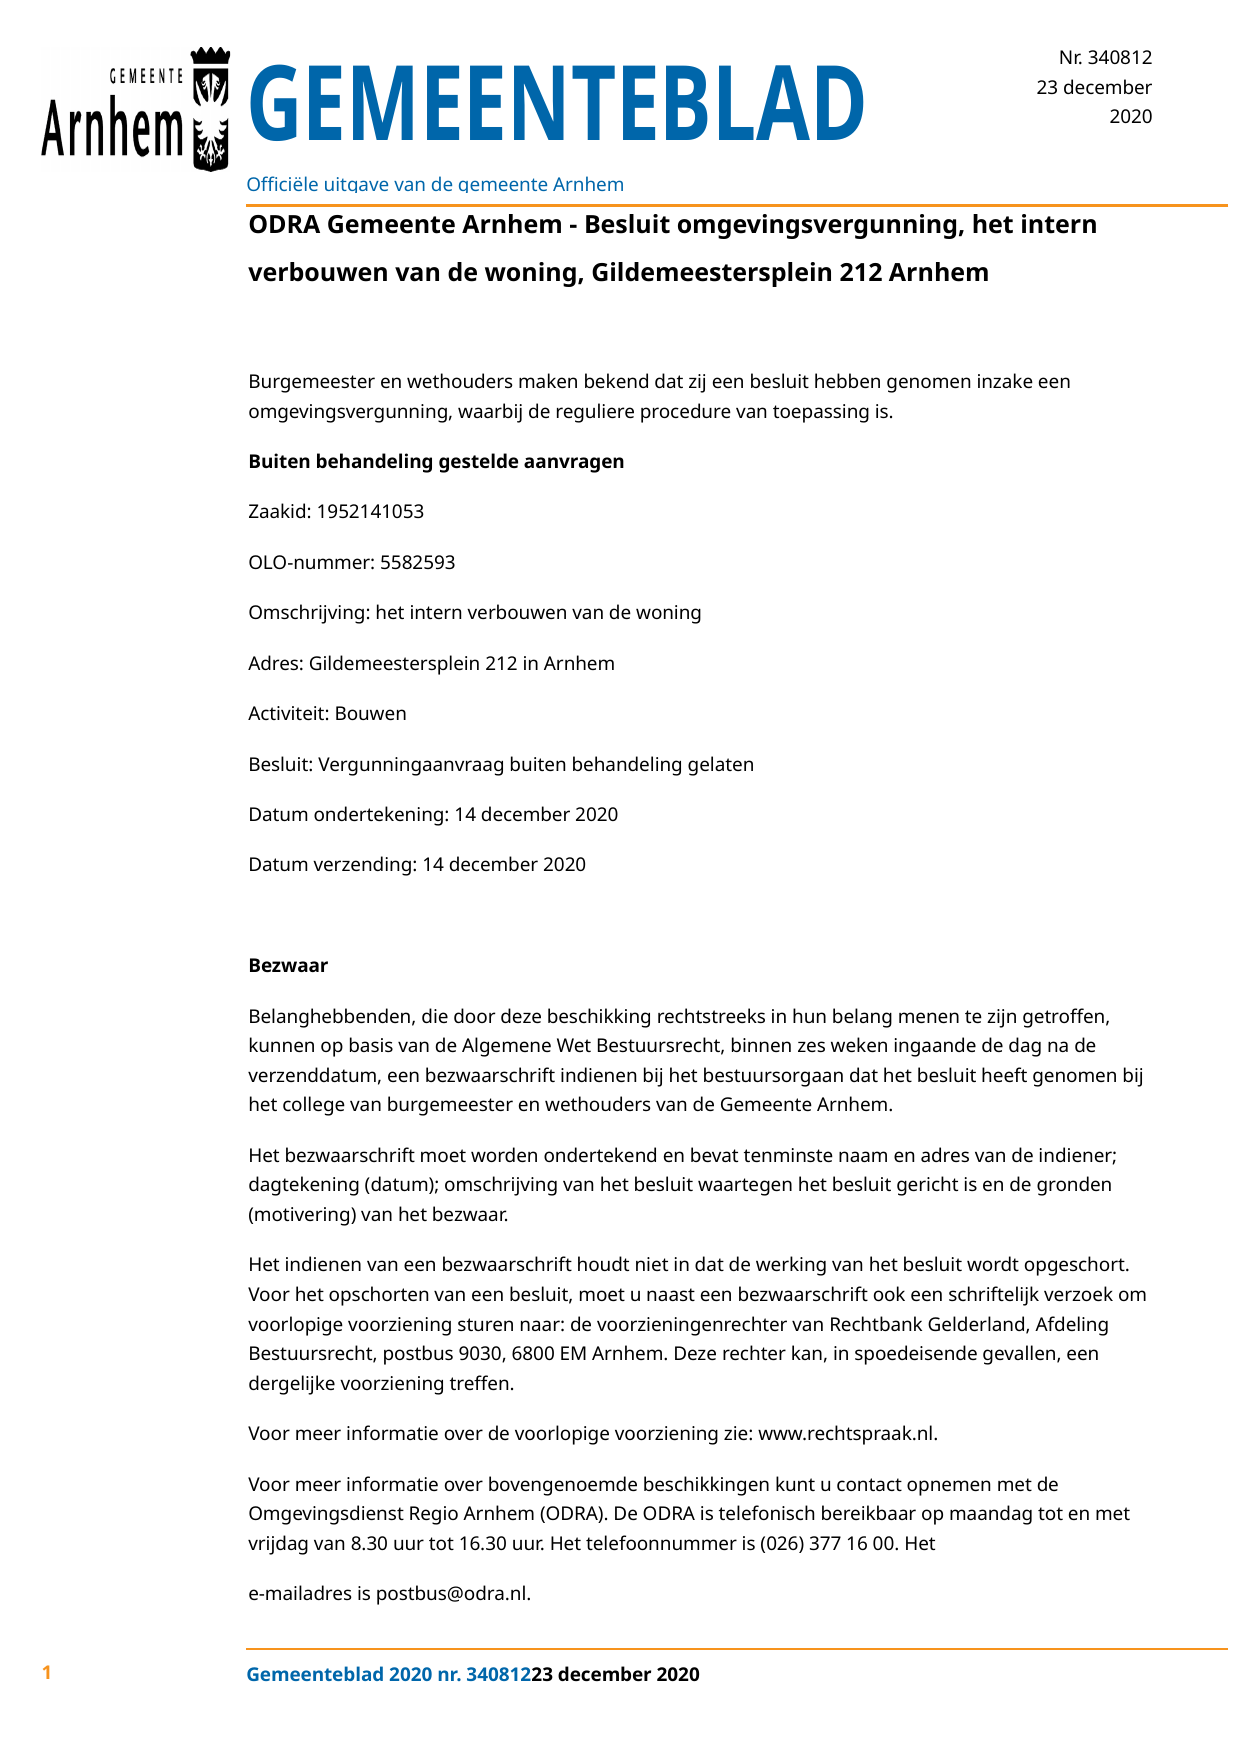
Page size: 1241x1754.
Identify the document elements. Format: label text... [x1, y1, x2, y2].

text Voor meer informatie over de voorlopige voorziening zie: www.rechtspraak.nl. [248, 1420, 1152, 1446]
text Datum ondertekening: 14 december 2020 [248, 801, 1152, 827]
text Datum verzending: 14 december 2020 [248, 852, 1152, 877]
text Buiten behandeling gestelde aanvragen [248, 448, 1152, 474]
text Besluit: Vergunningaanvraag buiten behandeling gelaten [248, 751, 1152, 777]
text Activiteit: Bouwen [248, 700, 1152, 726]
text Belanghebbenden, die door deze beschikking rechtstreeks in hun belang menen te zijn getroffen, kunnen op basis van de Algemene Wet Bestuursrecht, binnen zes weken ingaande de dag na de verzenddatum, een bezwaarschrift indienen bij het bestuursorgaan dat het besluit heeft genomen bij het college van burgemeester en wethouders van de Gemeente Arnhem. [248, 1003, 1152, 1117]
text ODRA Gemeente Arnhem - Besluit omgevingsvergunning, het intern verbouwen van de woning, Gildemeestersplein 212 Arnhem [248, 207, 1152, 288]
text Zaakid: 1952141053 [248, 499, 1152, 524]
text Voor meer informatie over bovengenoemde beschikkingen kunt u contact opnemen met de Omgevingsdienst Regio Arnhem (ODRA). De ODRA is telefonisch bereikbaar op maandag tot en met vrijdag van 8.30 uur tot 16.30 uur. Het telefoonnummer is (026) 377 16 00. Het [248, 1471, 1152, 1556]
text Het bezwaarschrift moet worden ondertekend en bevat tenminste naam en adres van de indiener; dagtekening (datum); omschrijving van het besluit waartegen het besluit gericht is en de gronden (motivering) van het bezwaar. [248, 1142, 1152, 1227]
text OLO-nummer: 5582593 [248, 549, 1152, 575]
text Omschrijving: het intern verbouwen van de woning [248, 599, 1152, 625]
text Adres: Gildemeestersplein 212 in Arnhem [248, 650, 1152, 676]
picture [41, 47, 231, 172]
text e-mailadres is postbus@odra.nl. [248, 1580, 1152, 1606]
text Burgemeester en wethouders maken bekend dat zij een besluit hebben genomen inzake een omgevingsvergunning, waarbij de reguliere procedure van toepassing is. [248, 368, 1152, 424]
text Bezwaar [248, 952, 1152, 978]
text Het indienen van een bezwaarschrift houdt niet in dat de werking van het besluit wordt opgeschort. Voor het opschorten van een besluit, moet u naast een bezwaarschrift ook een schriftelijk verzoek om voorlopige voorziening sturen naar: de voorzieningenrechter van Rechtbank Gelderland, Afdeling Bestuursrecht, postbus 9030, 6800 EM Arnhem. Deze rechter kan, in spoedeisende gevallen, een dergelijke voorziening treffen. [248, 1252, 1152, 1396]
